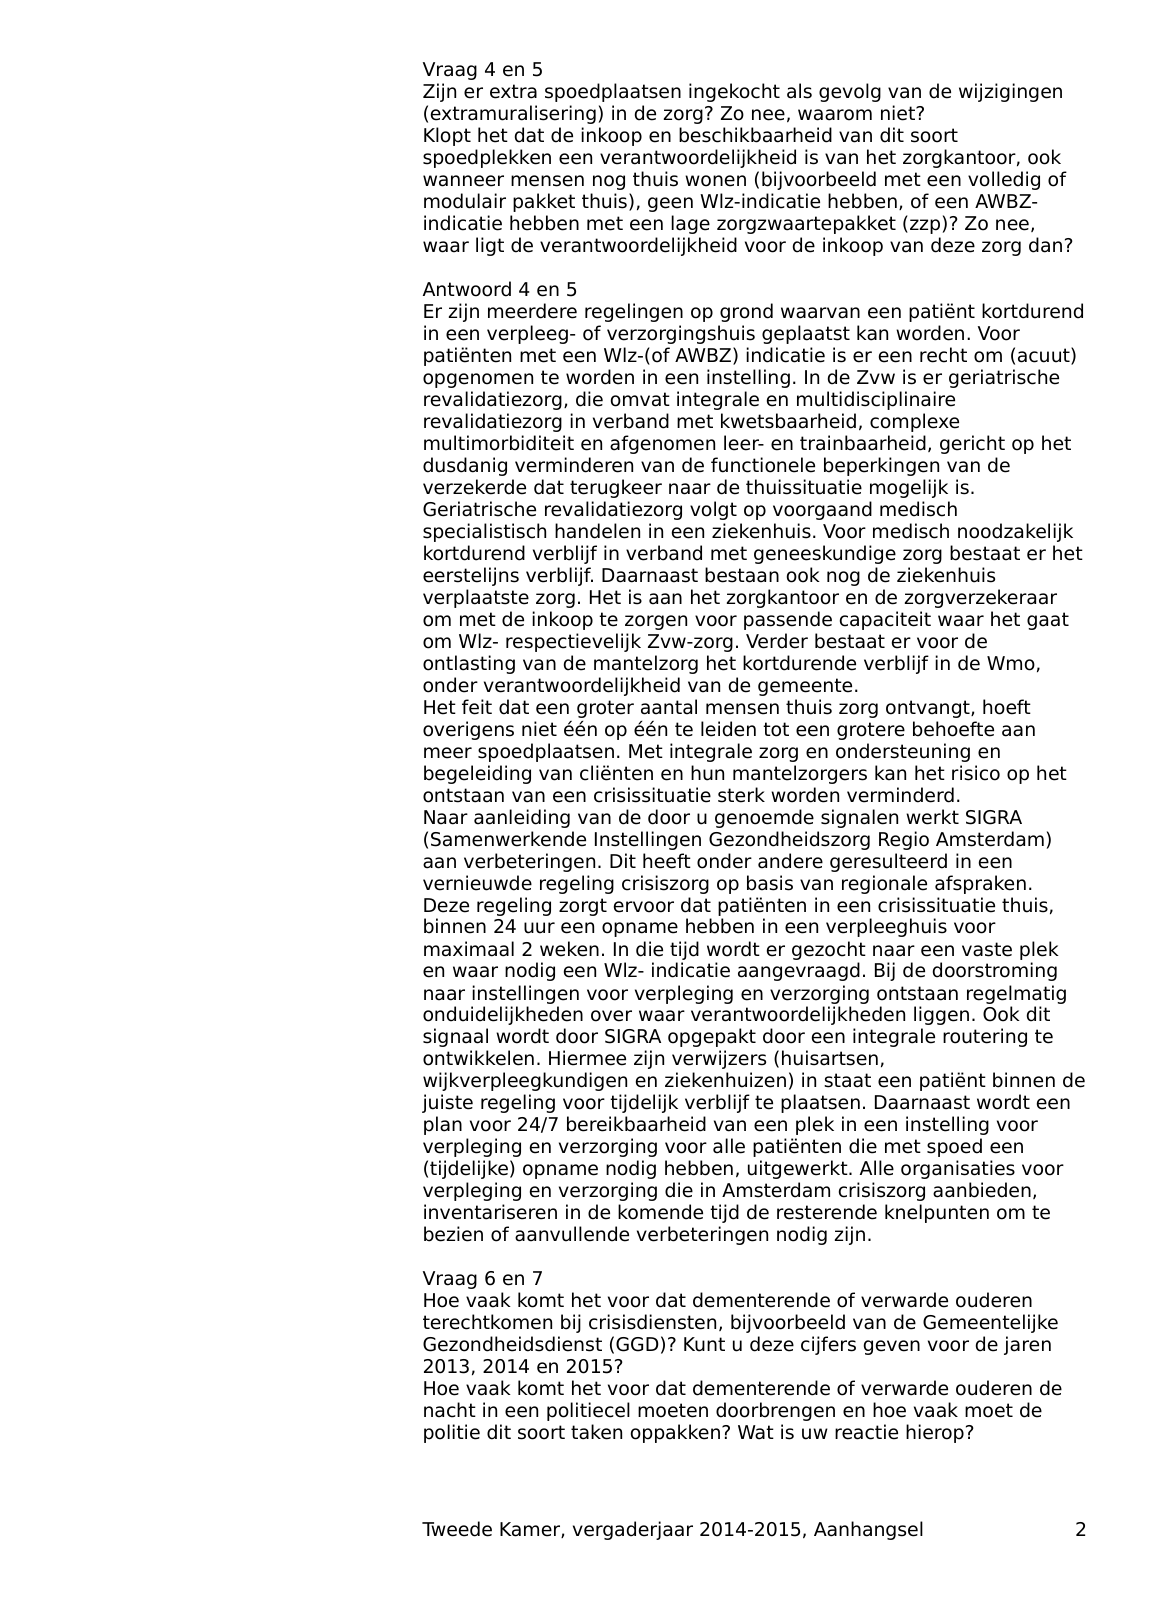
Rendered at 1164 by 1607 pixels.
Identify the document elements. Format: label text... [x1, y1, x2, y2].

text Hoe vaak komt het voor dat dementerende of verwarde ouderen terechtkomen bij crisisdiensten, bijvoorbeeld van de Gemeentelijke Gezondheidsdienst (GGD)? Kunt u deze cijfers geven voor de jaren 2013, 2014 en 2015? [422, 1290, 1087, 1378]
text Vraag 6 en 7 [422, 1268, 1087, 1290]
text Vraag 4 en 5 [422, 59, 1087, 81]
text Er zijn meerdere regelingen op grond waarvan een patiënt kortdurend in een verpleeg- of verzorgingshuis geplaatst kan worden. Voor patiënten met een Wlz-(of AWBZ) indicatie is er een recht om (acuut) opgenomen te worden in een instelling. In de Zvw is er geriatrische revalidatiezorg, die omvat integrale en multidisciplinaire revalidatiezorg in verband met kwetsbaarheid, complexe multimorbiditeit en afgenomen leer- en trainbaarheid, gericht op het dusdanig verminderen van de functionele beperkingen van de verzekerde dat terugkeer naar de thuissituatie mogelijk is. Geriatrische revalidatiezorg volgt op voorgaand medisch specialistisch handelen in een ziekenhuis. Voor medisch noodzakelijk kortdurend verblijf in verband met geneeskundige zorg bestaat er het eerstelijns verblijf. Daarnaast bestaan ook nog de ziekenhuis verplaatste zorg. Het is aan het zorgkantoor en de zorgverzekeraar om met de inkoop te zorgen voor passende capaciteit waar het gaat om Wlz- respectievelijk Zvw-zorg. Verder bestaat er voor de ontlasting van de mantelzorg het kortdurende verblijf in de Wmo, onder verantwoordelijkheid van de gemeente. [422, 301, 1087, 697]
text Naar aanleiding van de door u genoemde signalen werkt SIGRA (Samenwerkende Instellingen Gezondheidszorg Regio Amsterdam) aan verbeteringen. Dit heeft onder andere geresulteerd in een vernieuwde regeling crisiszorg op basis van regionale afspraken. Deze regeling zorgt ervoor dat patiënten in een crisissituatie thuis, binnen 24 uur een opname hebben in een verpleeghuis voor maximaal 2 weken. In die tijd wordt er gezocht naar een vaste plek en waar nodig een Wlz- indicatie aangevraagd. Bij de doorstroming naar instellingen voor verpleging en verzorging ontstaan regelmatig onduidelijkheden over waar verantwoordelijkheden liggen. Ook dit signaal wordt door SIGRA opgepakt door een integrale routering te ontwikkelen. Hiermee zijn verwijzers (huisartsen, wijkverpleegkundigen en ziekenhuizen) in staat een patiënt binnen de juiste regeling voor tijdelijk verblijf te plaatsen. Daarnaast wordt een plan voor 24/7 bereikbaarheid van een plek in een instelling voor verpleging en verzorging voor alle patiënten die met spoed een (tijdelijke) opname nodig hebben, uitgewerkt. Alle organisaties voor verpleging en verzorging die in Amsterdam crisiszorg aanbieden, inventariseren in de komende tijd de resterende knelpunten om te bezien of aanvullende verbeteringen nodig zijn. [422, 807, 1087, 1246]
text Zijn er extra spoedplaatsen ingekocht als gevolg van de wijzigingen (extramuralisering) in de zorg? Zo nee, waarom niet? [422, 81, 1087, 125]
text Hoe vaak komt het voor dat dementerende of verwarde ouderen de nacht in een politiecel moeten doorbrengen en hoe vaak moet de politie dit soort taken oppakken? Wat is uw reactie hierop? [422, 1378, 1087, 1444]
text Het feit dat een groter aantal mensen thuis zorg ontvangt, hoeft overigens niet één op één te leiden tot een grotere behoefte aan meer spoedplaatsen. Met integrale zorg en ondersteuning en begeleiding van cliënten en hun mantelzorgers kan het risico op het ontstaan van een crisissituatie sterk worden verminderd. [422, 697, 1087, 807]
text Klopt het dat de inkoop en beschikbaarheid van dit soort spoedplekken een verantwoordelijkheid is van het zorgkantoor, ook wanneer mensen nog thuis wonen (bijvoorbeeld met een volledig of modulair pakket thuis), geen Wlz-indicatie hebben, of een AWBZ-indicatie hebben met een lage zorgzwaartepakket (zzp)? Zo nee, waar ligt de verantwoordelijkheid voor de inkoop van deze zorg dan? [422, 125, 1087, 257]
text Antwoord 4 en 5 [422, 279, 1087, 301]
